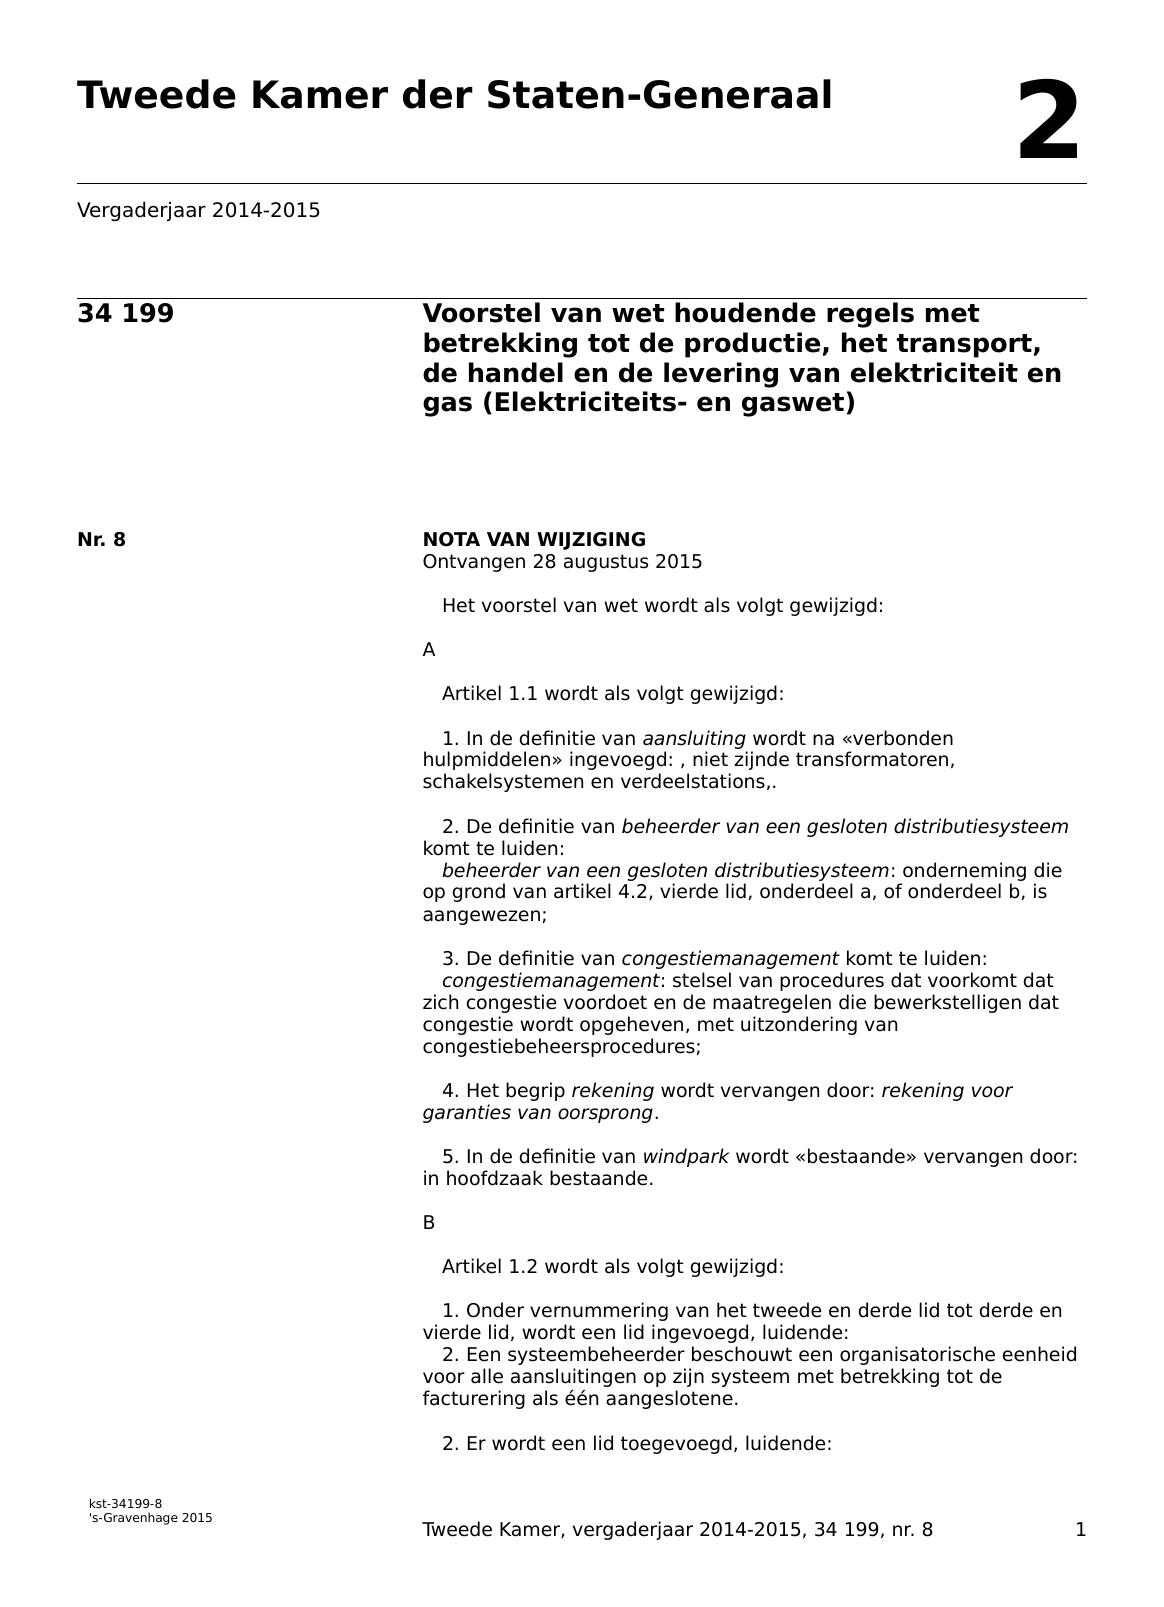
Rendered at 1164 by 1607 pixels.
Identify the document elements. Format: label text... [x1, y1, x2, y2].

subtitle B [422, 1212, 1087, 1234]
text Het voorstel van wet wordt als volgt gewijzigd: [422, 595, 1087, 617]
text 1. In de definitie van aansluiting wordt na «verbonden hulpmiddelen» ingevoegd: , niet zijnde transformatoren, schakelsystemen en verdeelstations,. [422, 727, 1087, 793]
table_header 2 [886, 59, 1087, 183]
subtitle 34 199 Voorstel van wet houdende regels met betrekking tot de productie, het transport, de handel en de levering van elektriciteit en gas (Elektriciteits- en gaswet) [77, 299, 1087, 418]
text 2. Een systeembeheerder beschouwt een organisatorische eenheid voor alle aansluitingen op zijn systeem met betrekking tot de facturering als één aangeslotene. [422, 1344, 1087, 1410]
text 2. De definitie van beheerder van een gesloten distributiesysteem komt te luiden: [422, 816, 1087, 859]
text kst-34199-8 [88, 1497, 323, 1511]
text Ontvangen 28 augustus 2015 [422, 551, 1087, 573]
text 's-Gravenhage 2015 [88, 1511, 323, 1525]
table_cell Vergaderjaar 2014-2015 [77, 184, 1087, 298]
text 3. De definitie van congestiemanagement komt te luiden: [422, 948, 1087, 969]
text 1. Onder vernummering van het tweede en derde lid tot derde en vierde lid, wordt een lid ingevoegd, luidende: [422, 1300, 1087, 1344]
table_header Tweede Kamer der Staten-Generaal [77, 59, 886, 183]
text beheerder van een gesloten distributiesysteem: onderneming die op grond van artikel 4.2, vierde lid, onderdeel a, of onderdeel b, is aangewezen; [422, 859, 1087, 925]
text 2. Er wordt een lid toegevoegd, luidende: [422, 1432, 1087, 1454]
text congestiemanagement: stelsel van procedures dat voorkomt dat zich congestie voordoet en de maatregelen die bewerkstelligen dat congestie wordt opgeheven, met uitzondering van congestiebeheersprocedures; [422, 969, 1087, 1057]
text Artikel 1.2 wordt als volgt gewijzigd: [422, 1256, 1087, 1278]
subtitle A [422, 639, 1087, 661]
text 4. Het begrip rekening wordt vervangen door: rekening voor garanties van oorsprong. [422, 1080, 1087, 1124]
text Artikel 1.1 wordt als volgt gewijzigd: [422, 683, 1087, 705]
subtitle Nr. 8 NOTA VAN WIJZIGING [77, 529, 1087, 551]
text 5. In de definitie van windpark wordt «bestaande» vervangen door: in hoofdzaak bestaande. [422, 1146, 1087, 1190]
